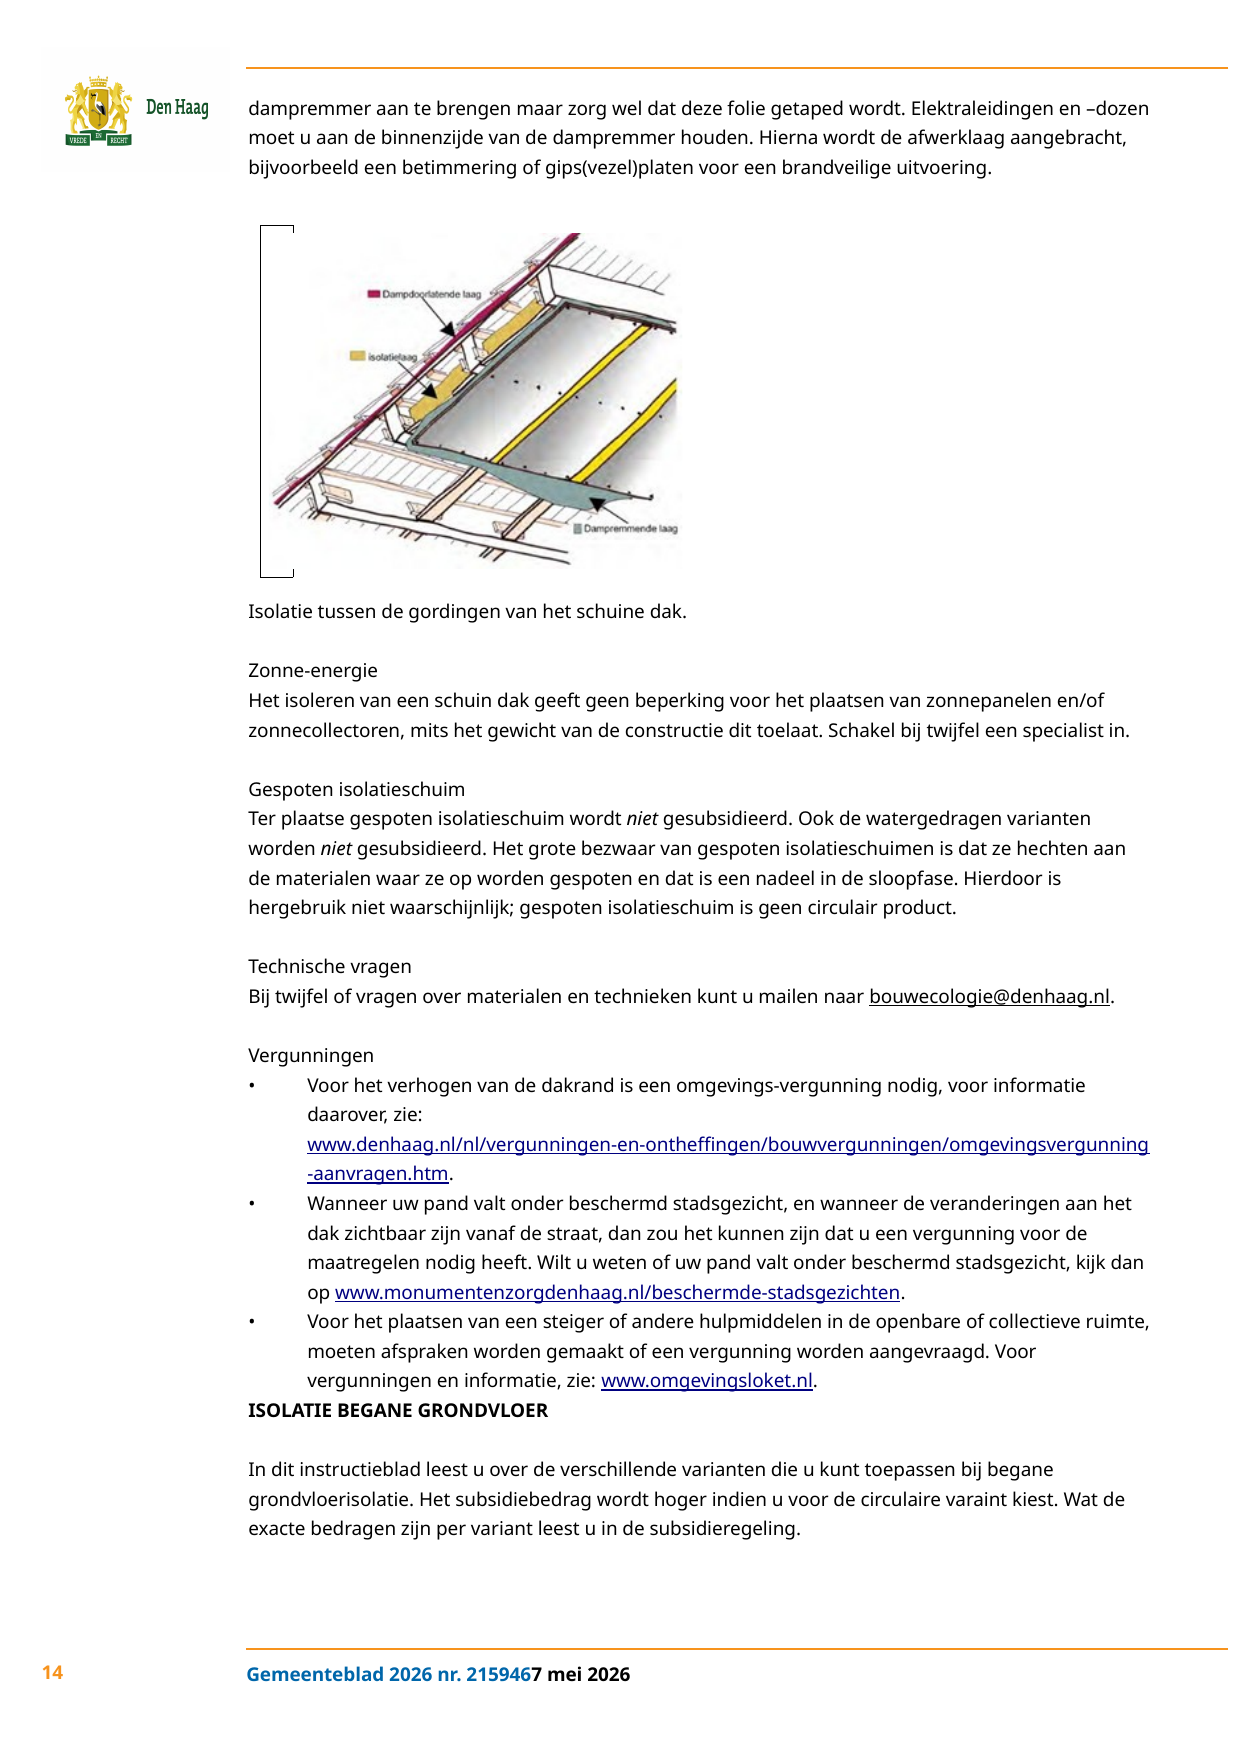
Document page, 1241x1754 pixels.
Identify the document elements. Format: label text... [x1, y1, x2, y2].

text Bij twijfel of vragen over materialen en technieken kunt u mailen naar bouwecologie@denhaag.nl. [248, 983, 1152, 1009]
text In dit instructieblad leest u over de verschillende varianten die u kunt toepassen bij begane grondvloerisolatie. Het subsidiebedrag wordt hoger indien u voor de circulaire varaint kiest. Wat de exacte bedragen zijn per variant leest u in de subsidieregeling. [248, 1456, 1152, 1541]
list Voor het verhogen van de dakrand is een omgevings-vergunning nodig, voor informatie daarover, zie: www.denhaag.nl/nl/vergunningen-en-ontheffingen/bouwvergunningen/omgevingsvergunning-aanvragen.htm. [248, 1072, 1152, 1186]
text Ter plaatse gespoten isolatieschuim wordt niet gesubsidieerd. Ook de watergedragen varianten worden niet gesubsidieerd. Het grote bezwaar van gespoten isolatieschuimen is dat ze hechten aan de materialen waar ze op worden gespoten en dat is een nadeel in de sloopfase. Hierdoor is hergebruik niet waarschijnlijk; gespoten isolatieschuim is geen circulair product. [248, 806, 1152, 920]
text Zonne-energie [248, 658, 1152, 683]
text Technische vragen [248, 953, 1152, 979]
text Vergunningen [248, 1042, 1152, 1068]
text ISOLATIE BEGANE GRONDVLOER [248, 1397, 1152, 1423]
text Gespoten isolatieschuim [248, 776, 1152, 802]
picture [268, 233, 683, 569]
text Het isoleren van een schuin dak geeft geen beperking voor het plaatsen van zonnepanelen en/of zonnecollectoren, mits het gewicht van de constructie dit toelaat. Schakel bij twijfel een specialist in. [248, 687, 1152, 743]
text dampremmer aan te brengen maar zorg wel dat deze folie getaped wordt. Elektraleidingen en –dozen moet u aan de binnenzijde van de dampremmer houden. Hierna wordt de afwerklaag aangebracht, bijvoorbeeld een betimmering of gips(vezel)platen voor een brandveilige uitvoering. [248, 95, 1152, 180]
text Isolatie tussen de gordingen van het schuine dak. [248, 598, 1152, 624]
picture [41, 47, 231, 172]
list Voor het plaatsen van een steiger of andere hulpmiddelen in de openbare of collectieve ruimte, moeten afspraken worden gemaakt of een vergunning worden aangevraagd. Voor vergunningen en informatie, zie: www.omgevingsloket.nl. [248, 1308, 1152, 1393]
list Wanneer uw pand valt onder beschermd stadsgezicht, en wanneer de veranderingen aan het dak zichtbaar zijn vanaf de straat, dan zou het kunnen zijn dat u een vergunning voor de maatregelen nodig heeft. Wilt u weten of uw pand valt onder beschermd stadsgezicht, kijk dan op www.monumentenzorgdenhaag.nl/beschermde-stadsgezichten. [248, 1190, 1152, 1305]
